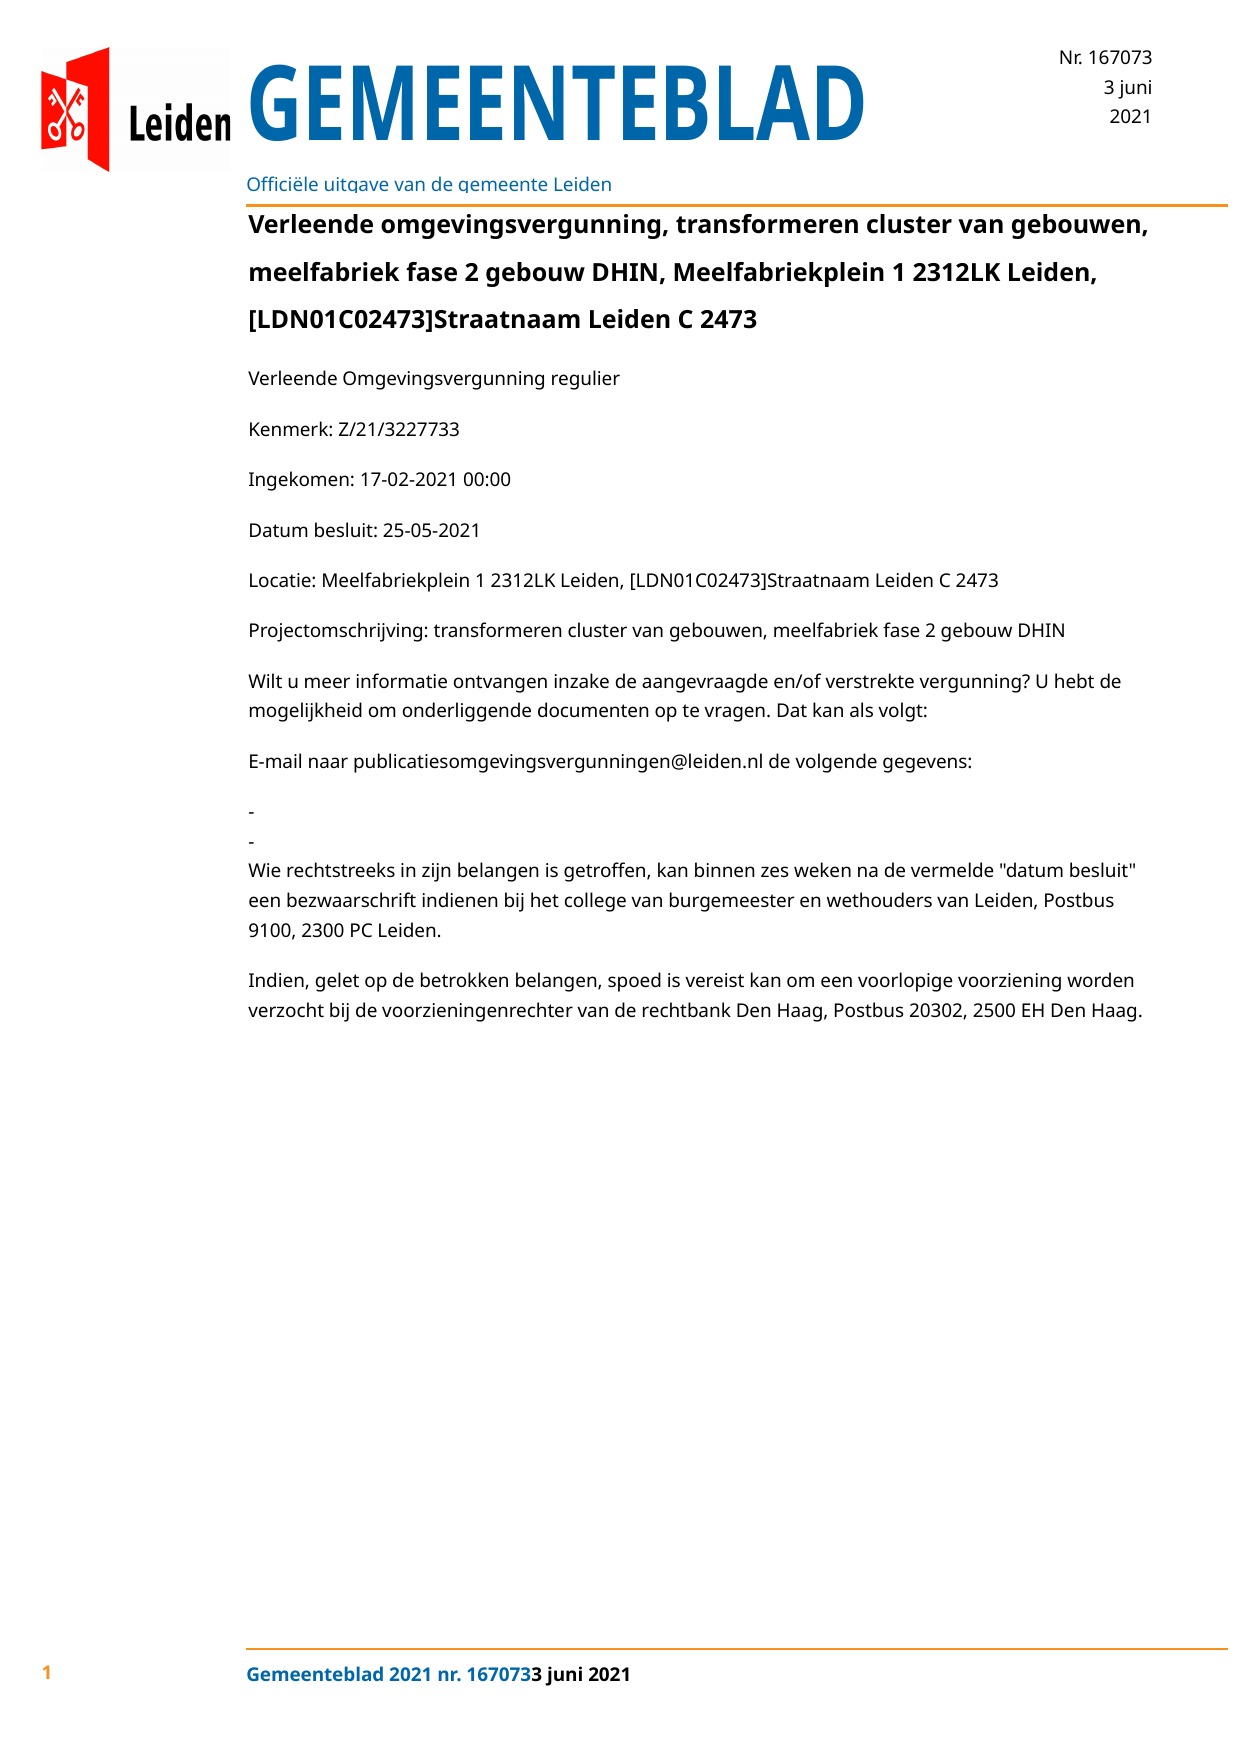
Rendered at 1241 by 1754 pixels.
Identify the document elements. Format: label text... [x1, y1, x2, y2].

text Wie rechtstreeks in zijn belangen is getroffen, kan binnen zes weken na de vermelde "datum besluit" een bezwaarschrift indienen bij het college van burgemeester en wethouders van Leiden, Postbus 9100, 2300 PC Leiden. [248, 858, 1152, 942]
picture [41, 47, 231, 172]
text Wilt u meer informatie ontvangen inzake de aangevraagde en/of verstrekte vergunning? U hebt de mogelijkheid om onderliggende documenten op te vragen. Dat kan als volgt: [248, 668, 1152, 723]
text E-mail naar publicatiesomgevingsvergunningen@leiden.nl de volgende gegevens: [248, 748, 1152, 774]
text Indien, gelet op de betrokken belangen, spoed is vereist kan om een voorlopige voorziening worden verzocht bij de voorzieningenrechter van de rechtbank Den Haag, Postbus 20302, 2500 EH Den Haag. [248, 967, 1152, 1022]
text Datum besluit: 25-05-2021 [248, 517, 1152, 542]
text Verleende Omgevingsvergunning regulier [248, 366, 1152, 391]
text Locatie: Meelfabriekplein 1 2312LK Leiden, [LDN01C02473]Straatnaam Leiden C 2473 [248, 567, 1152, 593]
text Verleende omgevingsvergunning, transform­eren cluster van gebouwen, meelfabriek fase 2 gebouw DHIN, Meelfabriekplein 1 2312LK Leiden, [LDN01C02473]Straatnaam Leiden C 2473 [248, 207, 1152, 336]
text Ingekomen: 17-02-2021 00:00 [248, 466, 1152, 492]
text Kenmerk: Z/21/3227733 [248, 416, 1152, 442]
text Projectomschrijving: transform­eren cluster van gebouwen, meelfabriek fase 2 gebouw DHIN [248, 618, 1152, 643]
